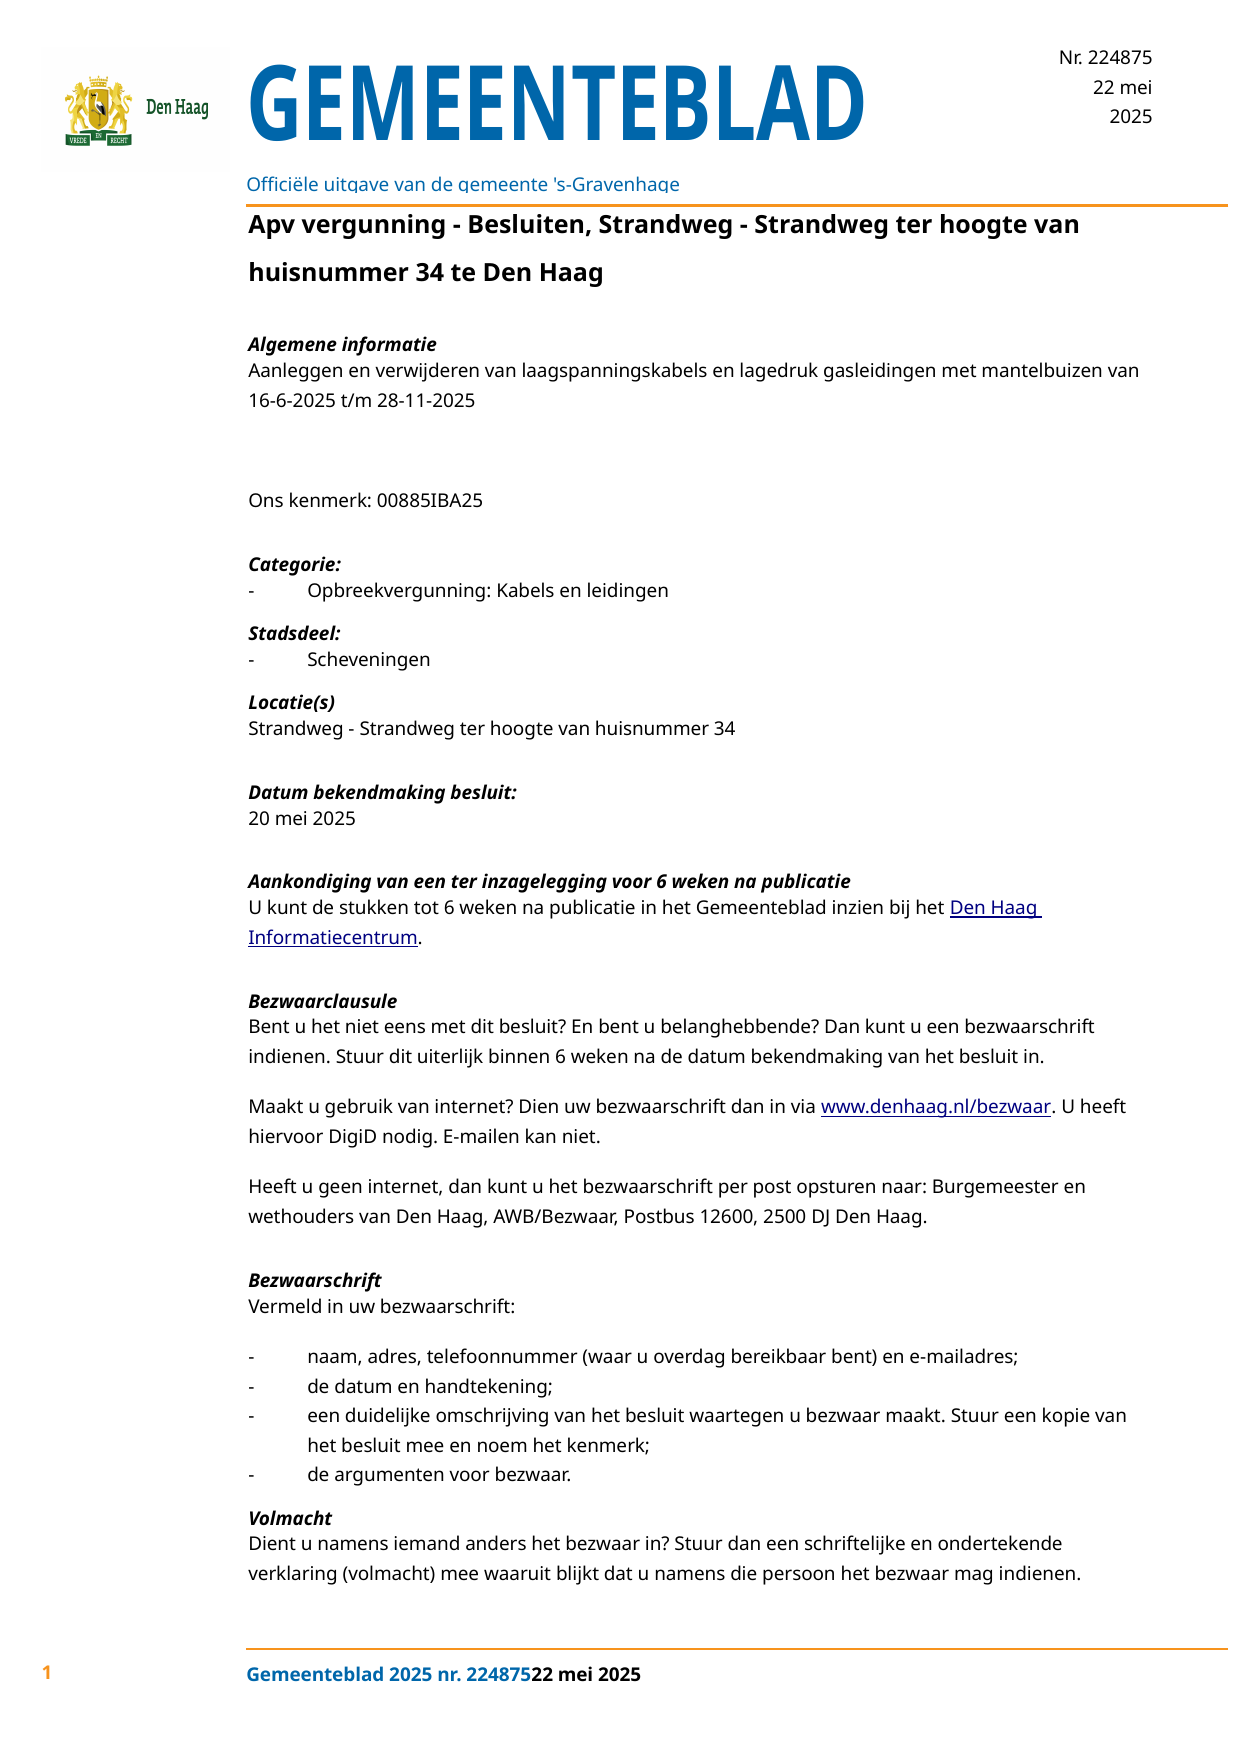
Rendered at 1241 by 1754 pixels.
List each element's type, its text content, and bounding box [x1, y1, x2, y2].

picture [41, 47, 231, 172]
text Heeft u geen internet, dan kunt u het bezwaarschrift per post opsturen naar: Burgemeester en wethouders van Den Haag, AWB/Bezwaar, Postbus 12600, 2500 DJ Den Haag. [248, 1174, 1152, 1229]
text Aanleggen en verwijderen van laagspanningskabels en lagedruk gasleidingen met mantelbuizen van 16-6-2025 t/m 28-11-2025 [248, 357, 1152, 412]
text Dient u namens iemand anders het bezwaar in? Stuur dan een schriftelijke en ondertekende verklaring (volmacht) mee waaruit blijkt dat u namens die persoon het bezwaar mag indienen. [248, 1531, 1152, 1586]
list Opbreekvergunning: Kabels en leidingen [248, 577, 1152, 603]
text Algemene informatie [248, 331, 1152, 357]
list de datum en handtekening; [248, 1373, 1152, 1399]
text Ons kenmerk: 00885IBA25 [248, 488, 1152, 513]
list Scheveningen [248, 646, 1152, 672]
text Maakt u gebruik van internet? Dien uw bezwaarschrift dan in via www.denhaag.nl/bezwaar. U heeft hiervoor DigiD nodig. E-mailen kan niet. [248, 1094, 1152, 1149]
text Stadsdeel: [248, 620, 1152, 646]
text Aankondiging van een ter inzagelegging voor 6 weken na publicatie [248, 869, 1152, 894]
list naam, adres, telefoonnummer (waar u overdag bereikbaar bent) en e-mailadres; [248, 1343, 1152, 1369]
text Bent u het niet eens met dit besluit? En bent u belanghebbende? Dan kunt u een bezwaarschrift indienen. Stuur dit uiterlijk binnen 6 weken na de datum bekendmaking van het besluit in. [248, 1014, 1152, 1069]
text Datum bekendmaking besluit: [248, 779, 1152, 805]
text Categorie: [248, 552, 1152, 577]
text Apv vergunning - Besluiten, Strandweg - Strandweg ter hoogte van huisnummer 34 te Den Haag [248, 207, 1152, 288]
text Vermeld in uw bezwaarschrift: [248, 1293, 1152, 1319]
text Volmacht [248, 1505, 1152, 1531]
text Locatie(s) [248, 689, 1152, 715]
text 20 mei 2025 [248, 805, 1152, 830]
list een duidelijke omschrijving van het besluit waartegen u bezwaar maakt. Stuur een kopie van het besluit mee en noem het kenmerk; [248, 1402, 1152, 1458]
text Bezwaarschrift [248, 1267, 1152, 1293]
text Bezwaarclausule [248, 988, 1152, 1014]
text U kunt de stukken tot 6 weken na publicatie in het Gemeenteblad inzien bij het Den Haag Informatiecentrum. [248, 894, 1152, 950]
text Strandweg - Strandweg ter hoogte van huisnummer 34 [248, 715, 1152, 741]
list de argumenten voor bezwaar. [248, 1462, 1152, 1487]
